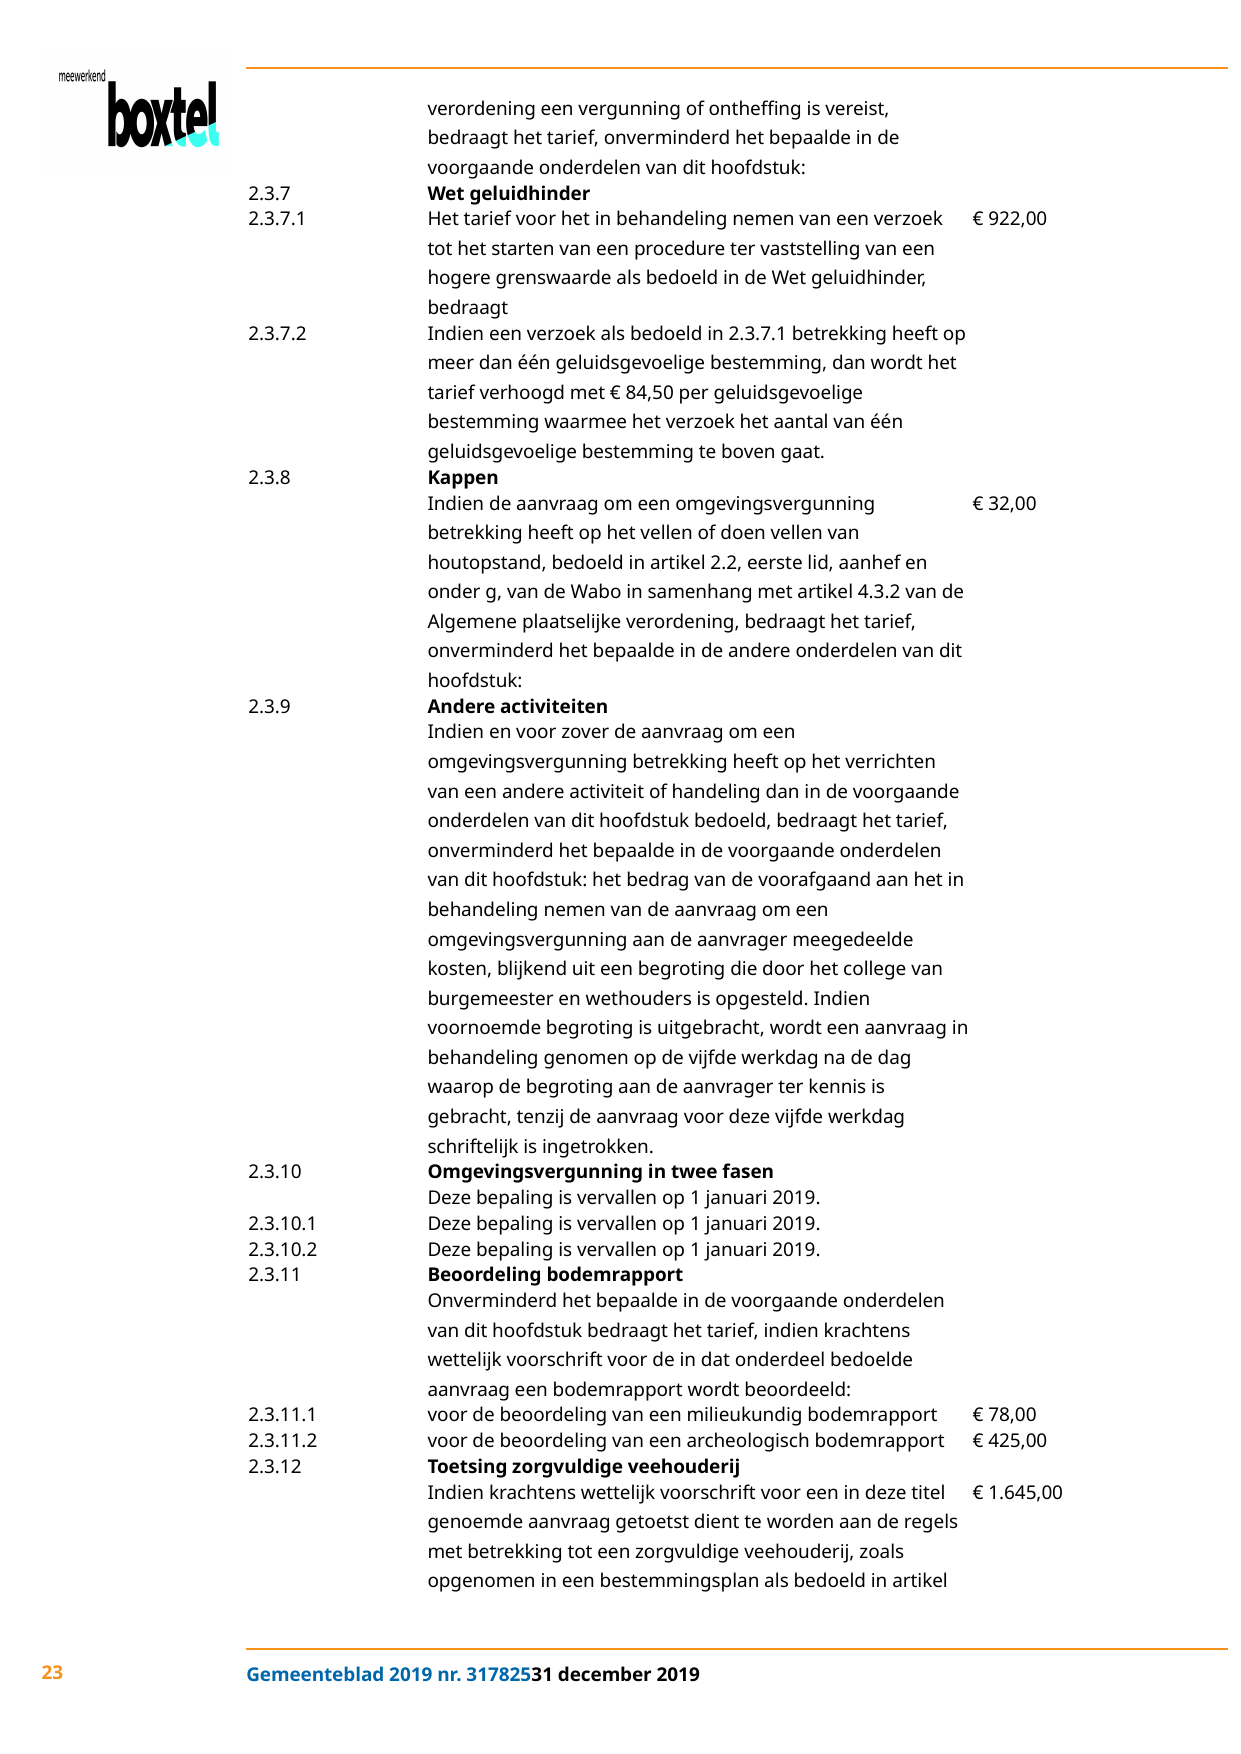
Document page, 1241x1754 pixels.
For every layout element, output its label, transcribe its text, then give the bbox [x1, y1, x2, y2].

table_cell [973, 719, 1152, 1158]
table_cell [248, 490, 427, 693]
table_cell [248, 95, 427, 180]
table_cell [973, 320, 1152, 464]
table_cell [973, 464, 1152, 490]
table_cell [973, 1287, 1152, 1402]
table_cell [248, 1287, 427, 1402]
table_cell voor de beoordeling van een archeologisch bodemrapport [427, 1428, 972, 1453]
table_cell voor de beoordeling van een milieukundig bodemrapport [427, 1402, 972, 1427]
table_cell [248, 1184, 427, 1210]
table_cell Indien krachtens wettelijk voorschrift voor een in deze titel genoemde aanvraag getoetst dient te worden aan de regels met betrekking tot een zorgvuldige veehouderij, zoals opgenomen in een bestemmingsplan als bedoeld in artikel [427, 1479, 972, 1593]
table_cell 2.3.7.1 [248, 205, 427, 320]
table_cell 2.3.10.1 [248, 1210, 427, 1236]
table_cell [973, 95, 1152, 180]
table_cell [973, 693, 1152, 719]
table_cell 2.3.10.2 [248, 1236, 427, 1261]
table_cell € 922,00 [973, 205, 1152, 320]
table_cell 2.3.11 [248, 1261, 427, 1287]
table_cell Kappen [427, 464, 972, 490]
table_cell € 1.645,00 [973, 1479, 1152, 1593]
table_cell 2.3.11.1 [248, 1402, 427, 1427]
table_cell [248, 719, 427, 1158]
table_cell [973, 1453, 1152, 1479]
table_cell 2.3.12 [248, 1453, 427, 1479]
table_cell 2.3.7 [248, 180, 427, 205]
table_cell Deze bepaling is vervallen op 1 januari 2019. [427, 1210, 972, 1236]
table_cell Wet geluidhinder [427, 180, 972, 205]
table_cell Omgevingsvergunning in twee fasen [427, 1159, 972, 1184]
table_cell [973, 1184, 1152, 1210]
table_cell Toetsing zorgvuldige veehouderij [427, 1453, 972, 1479]
table_cell 2.3.9 [248, 693, 427, 719]
table_cell [248, 1479, 427, 1593]
table_cell Beoordeling bodemrapport [427, 1261, 972, 1287]
table_cell [973, 1236, 1152, 1261]
table_cell 2.3.11.2 [248, 1428, 427, 1453]
table_cell Deze bepaling is vervallen op 1 januari 2019. [427, 1184, 972, 1210]
table_cell Andere activiteiten [427, 693, 972, 719]
table_cell Deze bepaling is vervallen op 1 januari 2019. [427, 1236, 972, 1261]
table_cell Onverminderd het bepaalde in de voorgaande onderdelen van dit hoofdstuk bedraagt het tarief, indien krachtens wettelijk voorschrift voor de in dat onderdeel bedoelde aanvraag een bodemrapport wordt beoordeeld: [427, 1287, 972, 1402]
table_cell [973, 180, 1152, 205]
table_cell Het tarief voor het in behandeling nemen van een verzoek tot het starten van een procedure ter vaststelling van een hogere grenswaarde als bedoeld in de Wet geluidhinder, bedraagt [427, 205, 972, 320]
table_cell Indien en voor zover de aanvraag om een omgevingsvergunning betrekking heeft op het verrichten van een andere activiteit of handeling dan in de voorgaande onderdelen van dit hoofdstuk bedoeld, bedraagt het tarief, onverminderd het bepaalde in de voorgaande onderdelen van dit hoofdstuk: het bedrag van de voorafgaand aan het in behandeling nemen van de aanvraag om een omgevingsvergunning aan de aanvrager meegedeelde kosten, blijkend uit een begroting die door het college van burgemeester en wethouders is opgesteld. Indien voornoemde begroting is uitgebracht, wordt een aanvraag in behandeling genomen op de vijfde werkdag na de dag waarop de begroting aan de aanvrager ter kennis is gebracht, tenzij de aanvraag voor deze vijfde werkdag schriftelijk is ingetrokken. [427, 719, 972, 1158]
table_cell € 78,00 [973, 1402, 1152, 1427]
picture [41, 47, 231, 172]
table_cell € 32,00 [973, 490, 1152, 693]
table_cell € 425,00 [973, 1428, 1152, 1453]
table_cell 2.3.10 [248, 1159, 427, 1184]
table_cell 2.3.7.2 [248, 320, 427, 464]
table_cell 2.3.8 [248, 464, 427, 490]
table_cell [973, 1210, 1152, 1236]
table_cell Indien de aanvraag om een omgevingsvergunning betrekking heeft op het vellen of doen vellen van houtopstand, bedoeld in artikel 2.2, eerste lid, aanhef en onder g, van de Wabo in samenhang met artikel 4.3.2 van de Algemene plaatselijke verordening, bedraagt het tarief, onverminderd het bepaalde in de andere onderdelen van dit hoofdstuk: [427, 490, 972, 693]
table_cell verordening een vergunning of ontheffing is vereist, bedraagt het tarief, onverminderd het bepaalde in de voorgaande onderdelen van dit hoofdstuk: [427, 95, 972, 180]
table_cell [973, 1261, 1152, 1287]
table_cell [973, 1159, 1152, 1184]
table_cell Indien een verzoek als bedoeld in 2.3.7.1 betrekking heeft op meer dan één geluidsgevoelige bestemming, dan wordt het tarief verhoogd met € 84,50 per geluidsgevoelige bestemming waarmee het verzoek het aantal van één geluidsgevoelige bestemming te boven gaat. [427, 320, 972, 464]
